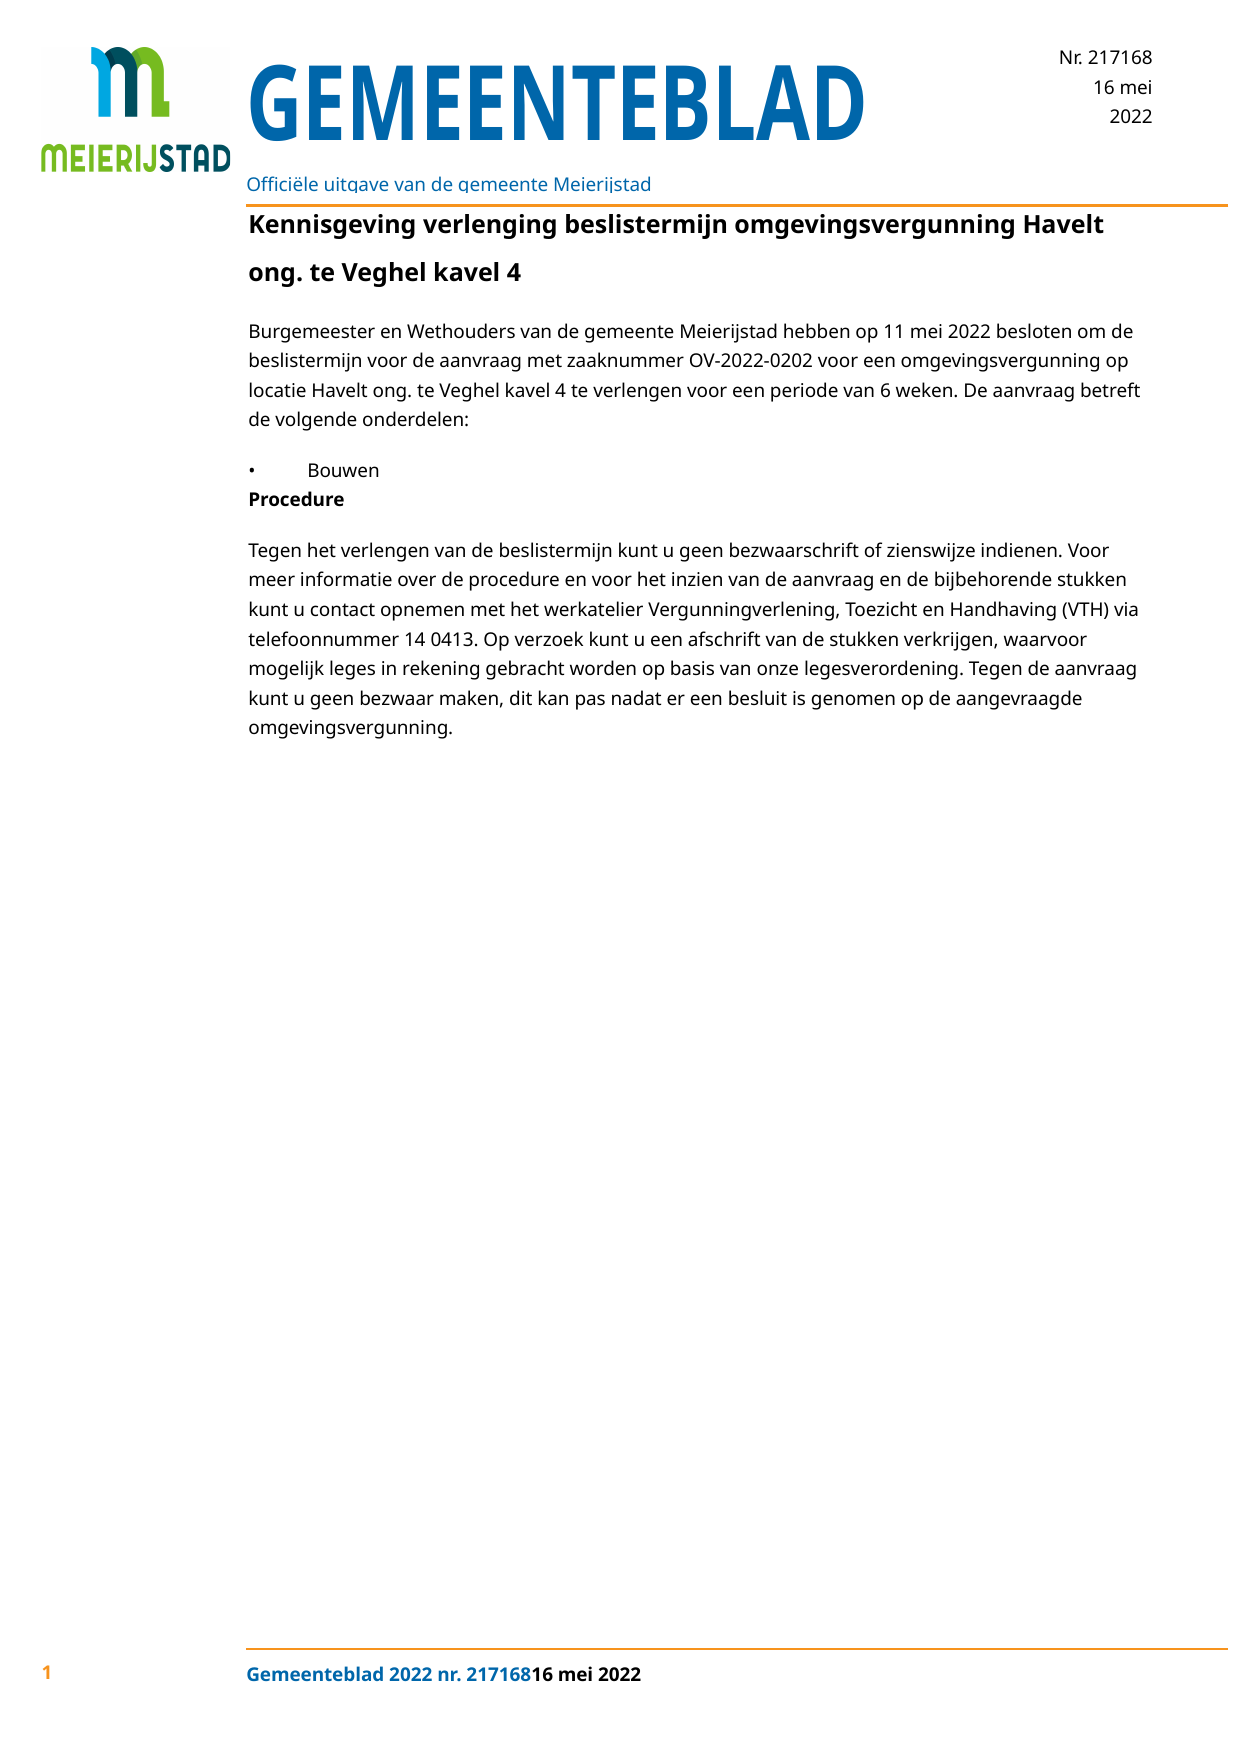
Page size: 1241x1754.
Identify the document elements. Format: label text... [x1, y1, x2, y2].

list Bouwen [248, 457, 1152, 483]
text Kennisgeving verlenging beslistermijn omgevingsvergunning Havelt ong. te Veghel kavel 4 [248, 207, 1152, 288]
text Tegen het verlengen van de beslistermijn kunt u geen bezwaarschrift of zienswijze indienen. Voor meer informatie over de procedure en voor het inzien van de aanvraag en de bijbehorende stukken kunt u contact opnemen met het werkatelier Vergunningverlening, Toezicht en Handhaving (VTH) via telefoonnummer 14 0413. Op verzoek kunt u een afschrift van de stukken verkrijgen, waarvoor mogelijk leges in rekening gebracht worden op basis van onze legesverordening. Tegen de aanvraag kunt u geen bezwaar maken, dit kan pas nadat er een besluit is genomen op de aangevraagde omgevingsvergunning. [248, 537, 1152, 740]
picture [41, 47, 231, 172]
text Procedure [248, 487, 1152, 512]
text Burgemeester en Wethouders van de gemeente Meierijstad hebben op 11 mei 2022 besloten om de beslistermijn voor de aanvraag met zaaknummer OV-2022-0202 voor een omgevingsvergunning op locatie Havelt ong. te Veghel kavel 4 te verlengen voor een periode van 6 weken. De aanvraag betreft de volgende onderdelen: [248, 318, 1152, 432]
